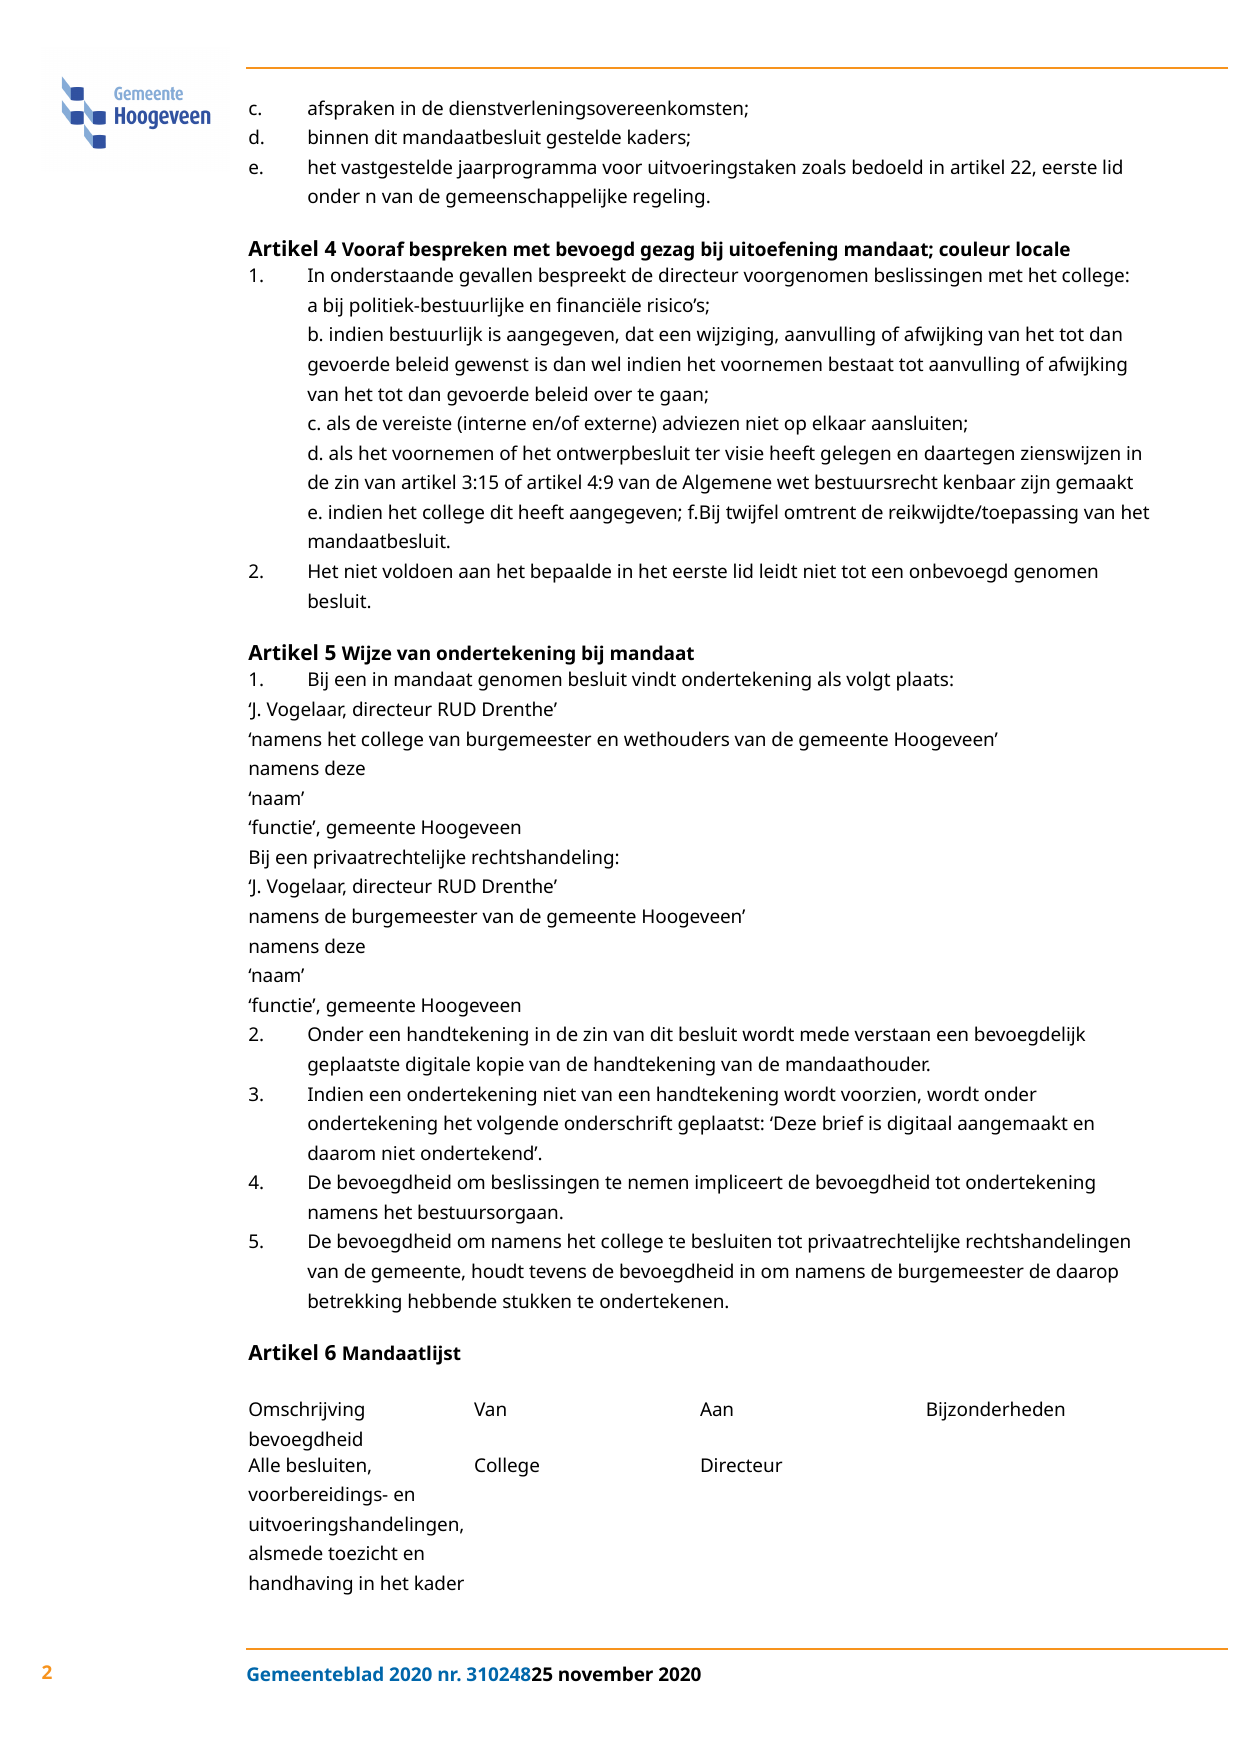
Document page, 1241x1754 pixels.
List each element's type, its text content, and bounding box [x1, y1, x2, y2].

table_cell Directeur [700, 1452, 926, 1596]
table_header Omschrijving bevoegdheid [248, 1396, 474, 1452]
list e. indien het college dit heeft aangegeven; f.Bij twijfel omtrent de reikwijdte/toepassing van het mandaatbesluit. [248, 499, 1152, 554]
text Bij een privaatrechtelijke rechtshandeling: [248, 844, 1152, 870]
table_cell [926, 1452, 1152, 1596]
table_cell Alle besluiten, voorbereidings- en uitvoeringshandelingen, alsmede toezicht en handhaving in het kader [248, 1452, 474, 1596]
text ‘functie’, gemeente Hoogeveen [248, 814, 1152, 840]
table_header Aan [700, 1396, 926, 1452]
list Het niet voldoen aan het bepaalde in het eerste lid leidt niet tot een onbevoegd genomen besluit. [248, 558, 1152, 613]
text ‘naam’ [248, 962, 1152, 988]
text Artikel 4 Vooraf bespreken met bevoegd gezag bij uitoefening mandaat; couleur locale [248, 234, 1152, 262]
list afspraken in de dienstverleningsovereenkomsten; [248, 95, 1152, 121]
text Artikel 6 Mandaatlijst [248, 1338, 1152, 1367]
text namens deze [248, 933, 1152, 959]
list In onderstaande gevallen bespreekt de directeur voorgenomen beslissingen met het college: [248, 262, 1152, 288]
text ‘namens het college van burgemeester en wethouders van de gemeente Hoogeveen’ [248, 726, 1152, 752]
list De bevoegdheid om beslissingen te nemen impliceert de bevoegdheid tot ondertekening namens het bestuursorgaan. [248, 1169, 1152, 1225]
list Indien een ondertekening niet van een handtekening wordt voorzien, wordt onder ondertekening het volgende onderschrift geplaatst: ‘Deze brief is digitaal aangemaakt en daarom niet ondertekend’. [248, 1081, 1152, 1166]
text ‘naam’ [248, 785, 1152, 811]
list Bij een in mandaat genomen besluit vindt ondertekening als volgt plaats: [248, 667, 1152, 692]
list a bij politiek-bestuurlijke en financiële risico’s; [248, 292, 1152, 318]
text ‘J. Vogelaar, directeur RUD Drenthe’ [248, 696, 1152, 722]
text namens de burgemeester van de gemeente Hoogeveen’ [248, 903, 1152, 929]
list Onder een handtekening in de zin van dit besluit wordt mede verstaan een bevoegdelijk geplaatste digitale kopie van de handtekening van de mandaathouder. [248, 1022, 1152, 1077]
list De bevoegdheid om namens het college te besluiten tot privaatrechtelijke rechtshandelingen van de gemeente, houdt tevens de bevoegdheid in om namens de burgemeester de daarop betrekking hebbende stukken te ondertekenen. [248, 1229, 1152, 1314]
table_cell College [474, 1452, 700, 1596]
list binnen dit mandaatbesluit gestelde kaders; [248, 124, 1152, 150]
text ‘functie’, gemeente Hoogeveen [248, 992, 1152, 1018]
list het vastgestelde jaarprogramma voor uitvoeringstaken zoals bedoeld in artikel 22, eerste lid onder n van de gemeenschappelijke regeling. [248, 154, 1152, 209]
text Artikel 5 Wijze van ondertekening bij mandaat [248, 638, 1152, 667]
text ‘J. Vogelaar, directeur RUD Drenthe’ [248, 874, 1152, 899]
list d. als het voornemen of het ontwerpbesluit ter visie heeft gelegen en daartegen zienswijzen in de zin van artikel 3:15 of artikel 4:9 van de Algemene wet bestuursrecht kenbaar zijn gemaakt [248, 440, 1152, 495]
list b. indien bestuurlijk is aangegeven, dat een wijziging, aanvulling of afwijking van het tot dan gevoerde beleid gewenst is dan wel indien het voornemen bestaat tot aanvulling of afwijking van het tot dan gevoerde beleid over te gaan; [248, 322, 1152, 406]
table_header Bijzonderheden [926, 1396, 1152, 1452]
text namens deze [248, 755, 1152, 781]
list c. als de vereiste (interne en/of externe) adviezen niet op elkaar aansluiten; [248, 410, 1152, 436]
table_header Van [474, 1396, 700, 1452]
picture [41, 47, 231, 172]
